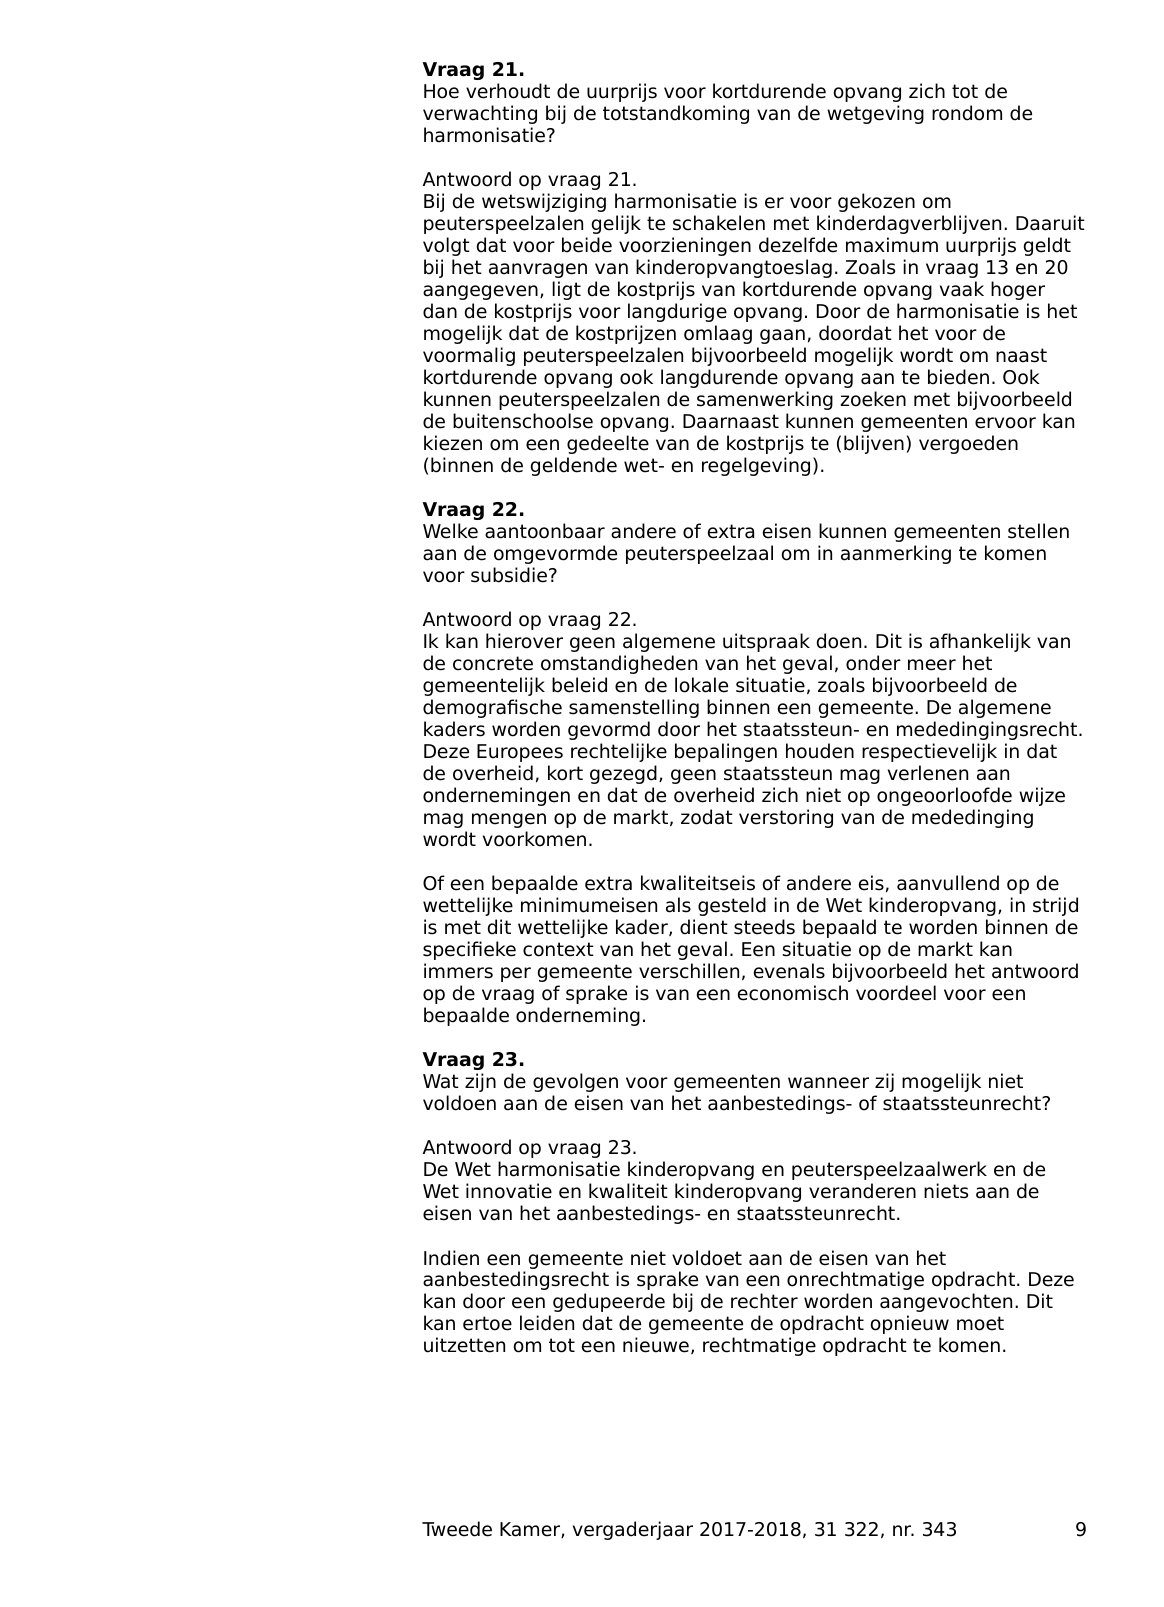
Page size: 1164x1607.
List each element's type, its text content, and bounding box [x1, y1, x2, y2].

text Vraag 23. [422, 1049, 1087, 1071]
text De Wet harmonisatie kinderopvang en peuterspeelzaalwerk en de Wet innovatie en kwaliteit kinderopvang veranderen niets aan de eisen van het aanbestedings- en staatssteunrecht. [422, 1159, 1087, 1225]
text Vraag 22. [422, 499, 1087, 521]
text Hoe verhoudt de uurprijs voor kortdurende opvang zich tot de verwachting bij de totstandkoming van de wetgeving rondom de harmonisatie? [422, 81, 1087, 147]
text Indien een gemeente niet voldoet aan de eisen van het aanbestedingsrecht is sprake van een onrechtmatige opdracht. Deze kan door een gedupeerde bij de rechter worden aangevochten. Dit kan ertoe leiden dat de gemeente de opdracht opnieuw moet uitzetten om tot een nieuwe, rechtmatige opdracht te komen. [422, 1247, 1087, 1357]
text Wat zijn de gevolgen voor gemeenten wanneer zij mogelijk niet voldoen aan de eisen van het aanbestedings- of staatssteunrecht? [422, 1071, 1087, 1115]
text Vraag 21. [422, 59, 1087, 81]
text Ik kan hierover geen algemene uitspraak doen. Dit is afhankelijk van de concrete omstandigheden van het geval, onder meer het gemeentelijk beleid en de lokale situatie, zoals bijvoorbeeld de demografische samenstelling binnen een gemeente. De algemene kaders worden gevormd door het staatssteun- en mededingingsrecht. Deze Europees rechtelijke bepalingen houden respectievelijk in dat de overheid, kort gezegd, geen staatssteun mag verlenen aan ondernemingen en dat de overheid zich niet op ongeoorloofde wijze mag mengen op de markt, zodat verstoring van de mededinging wordt voorkomen. [422, 631, 1087, 851]
text Welke aantoonbaar andere of extra eisen kunnen gemeenten stellen aan de omgevormde peuterspeelzaal om in aanmerking te komen voor subsidie? [422, 521, 1087, 587]
text Of een bepaalde extra kwaliteitseis of andere eis, aanvullend op de wettelijke minimumeisen als gesteld in de Wet kinderopvang, in strijd is met dit wettelijke kader, dient steeds bepaald te worden binnen de specifieke context van het geval. Een situatie op de markt kan immers per gemeente verschillen, evenals bijvoorbeeld het antwoord op de vraag of sprake is van een economisch voordeel voor een bepaalde onderneming. [422, 873, 1087, 1027]
text Antwoord op vraag 23. [422, 1137, 1087, 1159]
text Antwoord op vraag 21. [422, 169, 1087, 191]
text Antwoord op vraag 22. [422, 609, 1087, 631]
text Bij de wetswijziging harmonisatie is er voor gekozen om peuterspeelzalen gelijk te schakelen met kinderdagverblijven. Daaruit volgt dat voor beide voorzieningen dezelfde maximum uurprijs geldt bij het aanvragen van kinderopvangtoeslag. Zoals in vraag 13 en 20 aangegeven, ligt de kostprijs van kortdurende opvang vaak hoger dan de kostprijs voor langdurige opvang. Door de harmonisatie is het mogelijk dat de kostprijzen omlaag gaan, doordat het voor de voormalig peuterspeelzalen bijvoorbeeld mogelijk wordt om naast kortdurende opvang ook langdurende opvang aan te bieden. Ook kunnen peuterspeelzalen de samenwerking zoeken met bijvoorbeeld de buitenschoolse opvang. Daarnaast kunnen gemeenten ervoor kan kiezen om een gedeelte van de kostprijs te (blijven) vergoeden (binnen de geldende wet- en regelgeving). [422, 191, 1087, 477]
